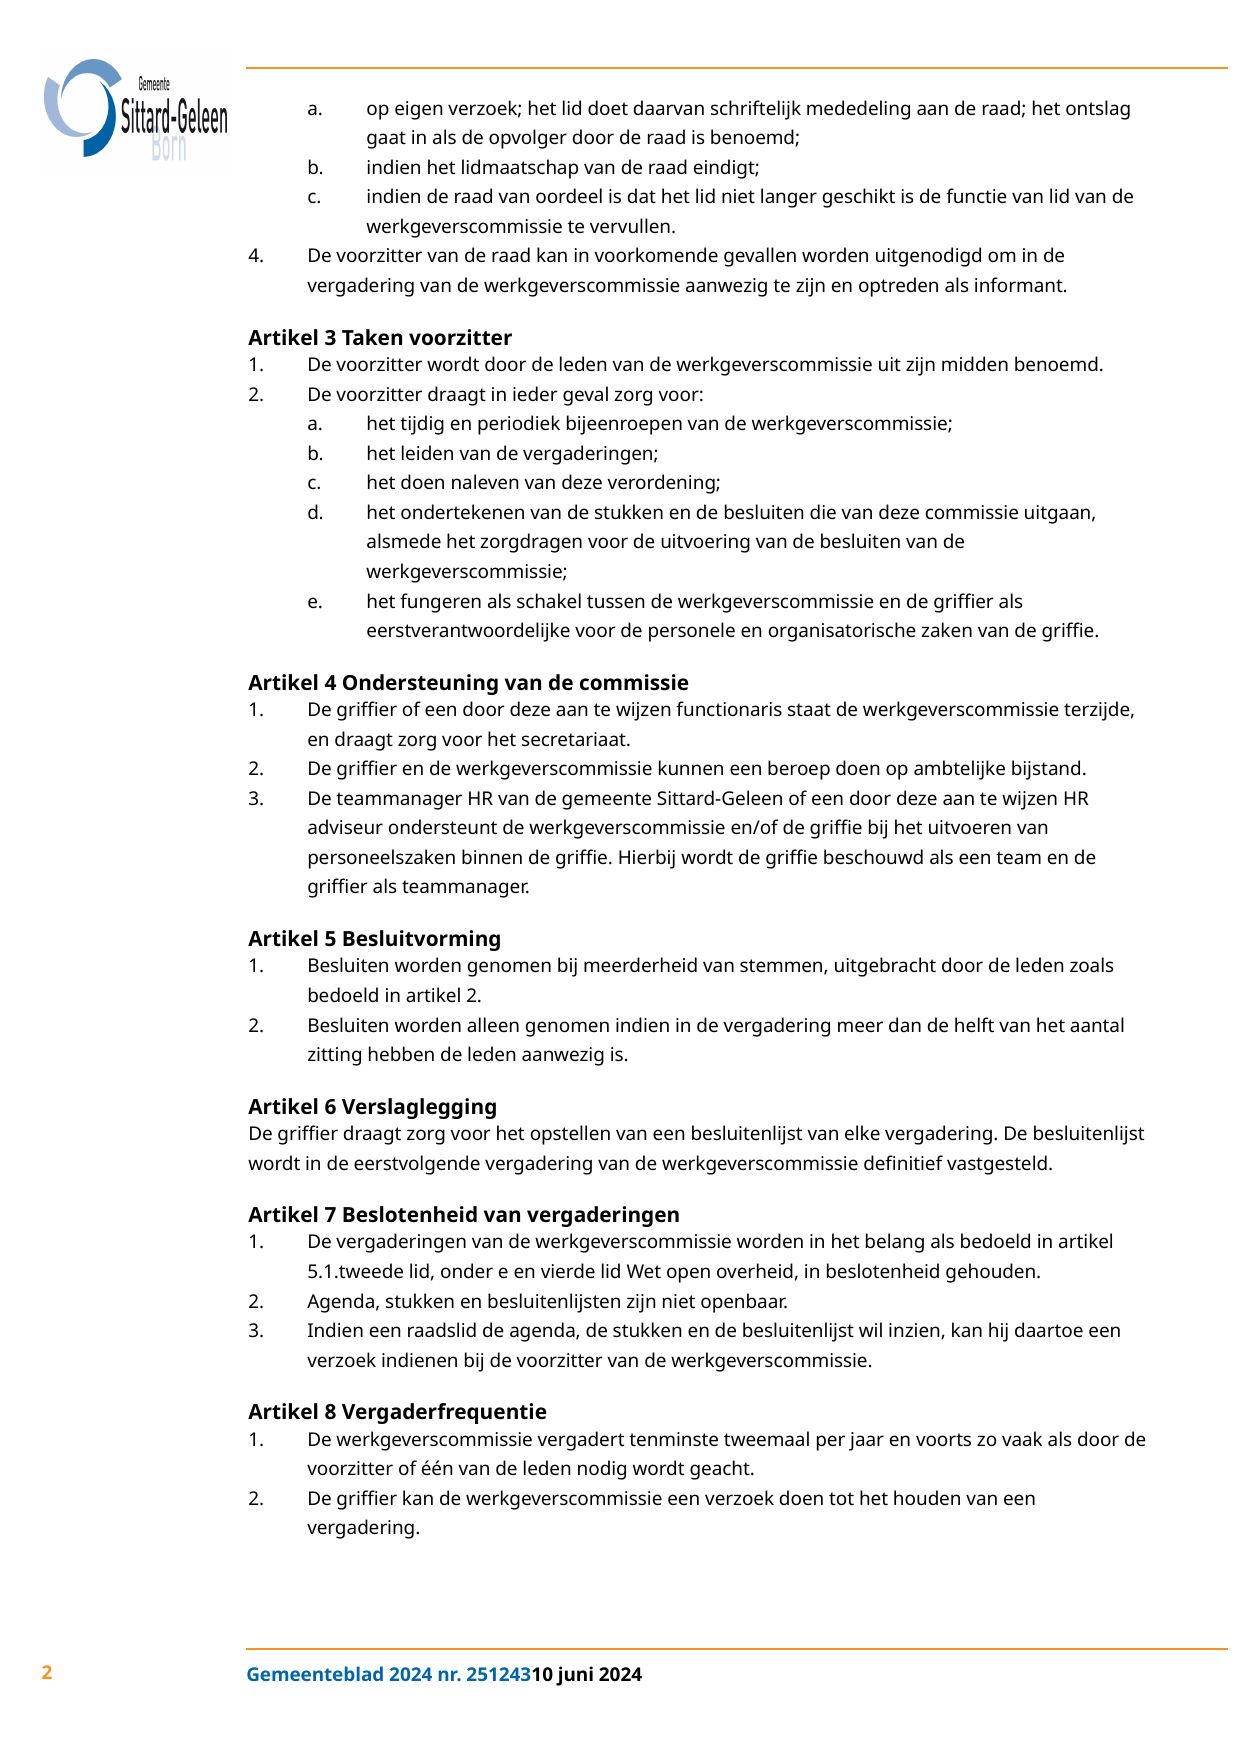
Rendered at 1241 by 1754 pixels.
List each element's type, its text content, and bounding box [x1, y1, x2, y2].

list op eigen verzoek; het lid doet daarvan schriftelijk mededeling aan de raad; het ontslag gaat in als de opvolger door de raad is benoemd; [307, 95, 1152, 150]
list indien de raad van oordeel is dat het lid niet langer geschikt is de functie van lid van de werkgeverscommissie te vervullen. [307, 183, 1152, 239]
list De voorzitter draagt in ieder geval zorg voor: [248, 381, 1152, 406]
list het fungeren als schakel tussen de werkgeverscommissie en de griffier als eerstverantwoordelijke voor de personele en organisatorische zaken van de griffie. [307, 588, 1152, 643]
list De werkgeverscommissie vergadert tenminste tweemaal per jaar en voorts zo vaak als door de voorzitter of één van de leden nodig wordt geacht. [248, 1426, 1152, 1481]
picture [41, 47, 231, 172]
list het tijdig en periodiek bijeenroepen van de werkgeverscommissie; [307, 410, 1152, 436]
text De griffier draagt zorg voor het opstellen van een besluitenlijst van elke vergadering. De besluitenlijst wordt in de eerstvolgende vergadering van de werkgeverscommissie definitief vastgesteld. [248, 1120, 1152, 1176]
list De griffier of een door deze aan te wijzen functionaris staat de werkgeverscommissie terzijde, en draagt zorg voor het secretariaat. [248, 696, 1152, 752]
list Besluiten worden alleen genomen indien in de vergadering meer dan de helft van het aantal zitting hebben de leden aanwezig is. [248, 1012, 1152, 1067]
list het doen naleven van deze verordening; [307, 469, 1152, 495]
list De griffier kan de werkgeverscommissie een verzoek doen tot het houden van een vergadering. [248, 1485, 1152, 1540]
text Artikel 5 Besluitvorming [248, 924, 1152, 953]
list het ondertekenen van de stukken en de besluiten die van deze commissie uitgaan, alsmede het zorgdragen voor de uitvoering van de besluiten van de werkgeverscommissie; [307, 499, 1152, 584]
list indien het lidmaatschap van de raad eindigt; [307, 154, 1152, 180]
text Artikel 8 Vergaderfrequentie [248, 1397, 1152, 1426]
list De griffier en de werkgeverscommissie kunnen een beroep doen op ambtelijke bijstand. [248, 755, 1152, 781]
text Artikel 7 Beslotenheid van vergaderingen [248, 1200, 1152, 1229]
list Besluiten worden genomen bij meerderheid van stemmen, uitgebracht door de leden zoals bedoeld in artikel 2. [248, 953, 1152, 1008]
list Indien een raadslid de agenda, de stukken en de besluitenlijst wil inzien, kan hij daartoe een verzoek indienen bij de voorzitter van de werkgeverscommissie. [248, 1317, 1152, 1373]
list De vergaderingen van de werkgeverscommissie worden in het belang als bedoeld in artikel 5.1.tweede lid, onder e en vierde lid Wet open overheid, in beslotenheid gehouden. [248, 1229, 1152, 1284]
text Artikel 6 Verslaglegging [248, 1092, 1152, 1120]
list het leiden van de vergaderingen; [307, 440, 1152, 466]
list De voorzitter van de raad kan in voorkomende gevallen worden uitgenodigd om in de vergadering van de werkgeverscommissie aanwezig te zijn en optreden als informant. [248, 243, 1152, 298]
list Agenda, stukken en besluitenlijsten zijn niet openbaar. [248, 1288, 1152, 1313]
text Artikel 3 Taken voorzitter [248, 323, 1152, 351]
list De voorzitter wordt door de leden van de werkgeverscommissie uit zijn midden benoemd. [248, 351, 1152, 377]
text Artikel 4 Ondersteuning van de commissie [248, 668, 1152, 696]
list De teammanager HR van de gemeente Sittard-Geleen of een door deze aan te wijzen HR adviseur ondersteunt de werkgeverscommissie en/of de griffie bij het uitvoeren van personeelszaken binnen de griffie. Hierbij wordt de griffie beschouwd als een team en de griffier als teammanager. [248, 785, 1152, 899]
